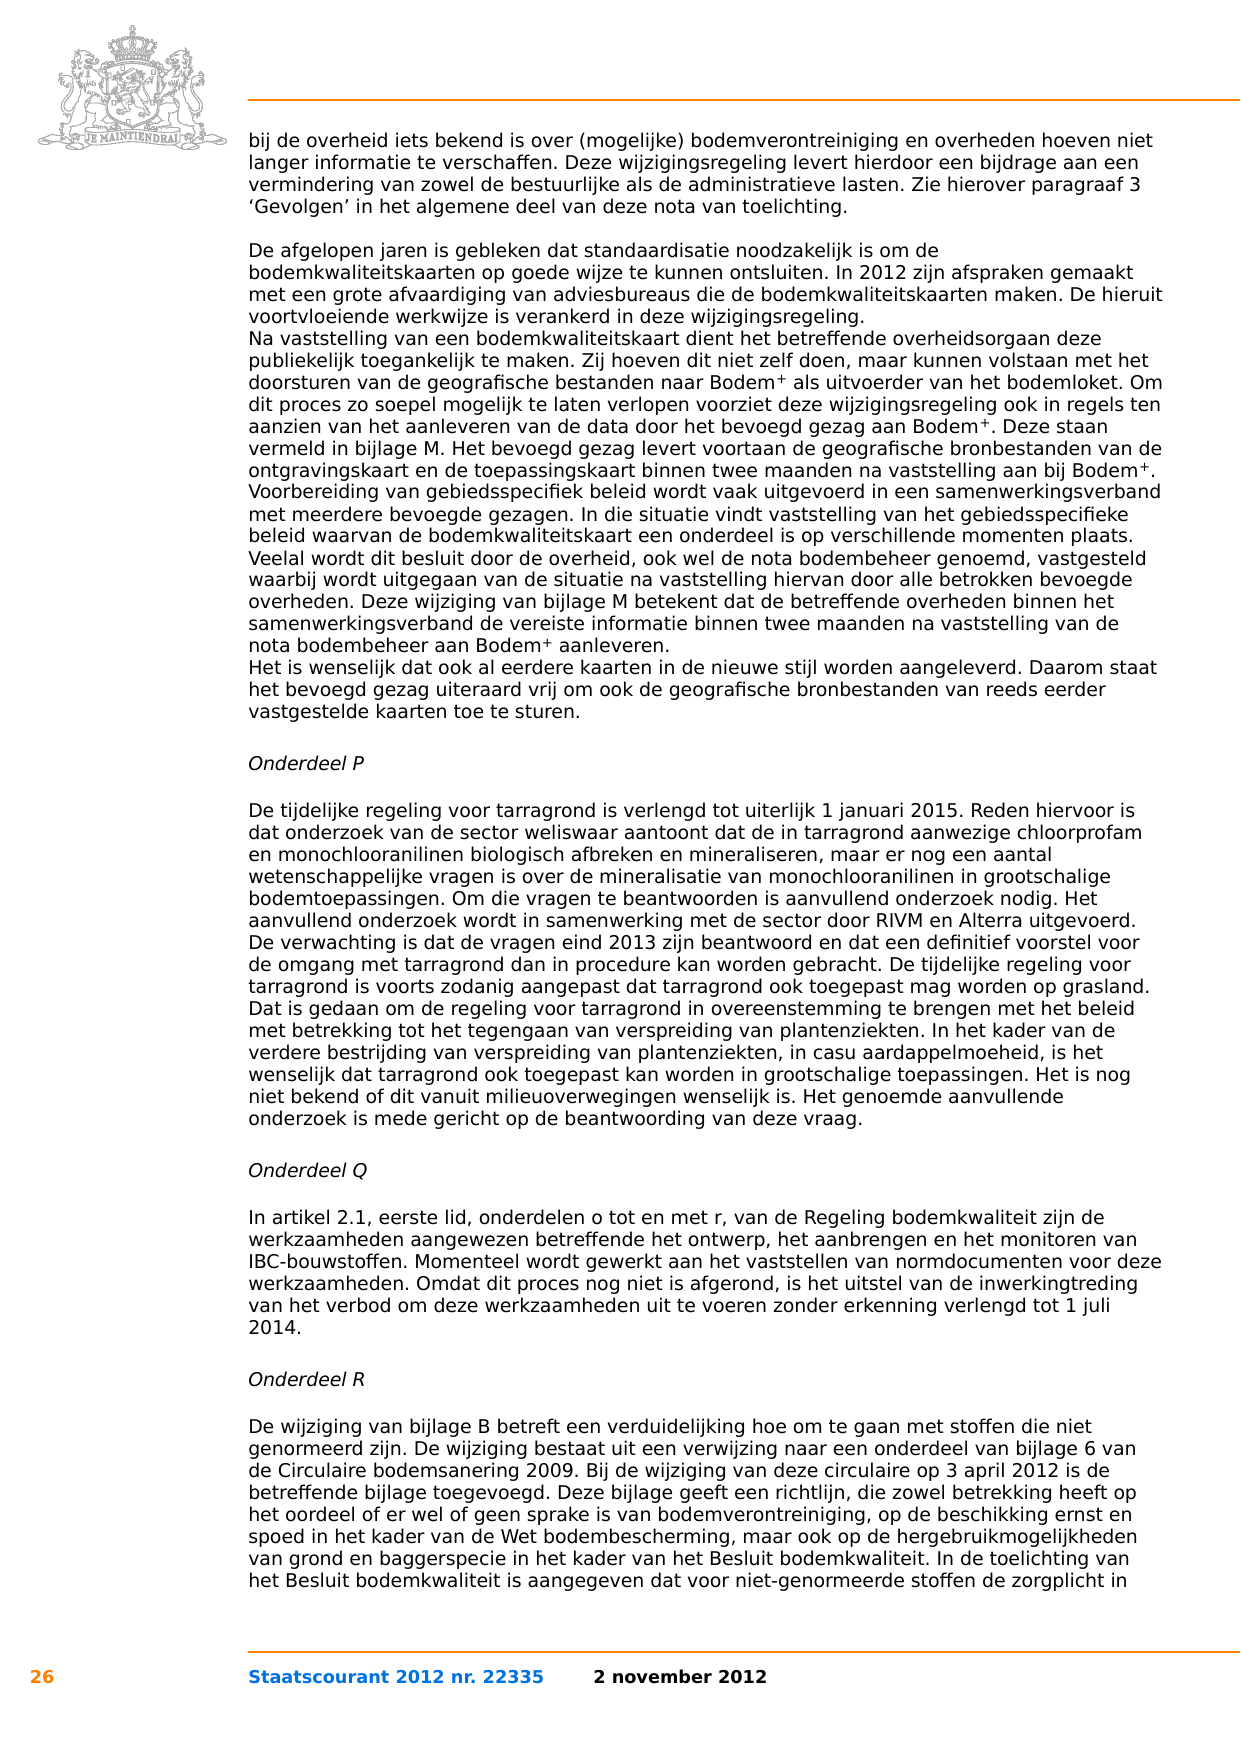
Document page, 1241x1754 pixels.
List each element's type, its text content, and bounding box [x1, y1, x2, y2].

subtitle Onderdeel R [248, 1369, 1163, 1391]
text Na vaststelling van een bodemkwaliteitskaart dient het betreffende overheidsorgaan deze publiekelijk toegankelijk te maken. Zij hoeven dit niet zelf doen, maar kunnen volstaan met het doorsturen van de geografische bestanden naar Bodem+ als uitvoerder van het bodemloket. Om dit proces zo soepel mogelijk te laten verlopen voorziet deze wijzigingsregeling ook in regels ten aanzien van het aanleveren van de data door het bevoegd gezag aan Bodem+. Deze staan vermeld in bijlage M. Het bevoegd gezag levert voortaan de geografische bronbestanden van de ontgravingskaart en de toepassingskaart binnen twee maanden na vaststelling aan bij Bodem+. [248, 328, 1163, 481]
picture [38, 25, 227, 150]
text De wijziging van bijlage B betreft een verduidelijking hoe om te gaan met stoffen die niet genormeerd zijn. De wijziging bestaat uit een verwijzing naar een onderdeel van bijlage 6 van de Circulaire bodemsanering 2009. Bij de wijziging van deze circulaire op 3 april 2012 is de betreffende bijlage toegevoegd. Deze bijlage geeft een richtlijn, die zowel betrekking heeft op het oordeel of er wel of geen sprake is van bodemverontreiniging, op de beschikking ernst en spoed in het kader van de Wet bodembescherming, maar ook op de hergebruikmogelijkheden van grond en baggerspecie in het kader van het Besluit bodemkwaliteit. In de toelichting van het Besluit bodemkwaliteit is aangegeven dat voor niet-genormeerde stoffen de zorgplicht in [248, 1416, 1163, 1592]
text De afgelopen jaren is gebleken dat standaardisatie noodzakelijk is om de bodemkwaliteitskaarten op goede wijze te kunnen ontsluiten. In 2012 zijn afspraken gemaakt met een grote afvaardiging van adviesbureaus die de bodemkwaliteitskaarten maken. De hieruit voortvloeiende werkwijze is verankerd in deze wijzigingsregeling. [248, 240, 1163, 328]
subtitle Onderdeel Q [248, 1160, 1163, 1182]
text bij de overheid iets bekend is over (mogelijke) bodemverontreiniging en overheden hoeven niet langer informatie te verschaffen. Deze wijzigingsregeling levert hierdoor een bijdrage aan een vermindering van zowel de bestuurlijke als de administratieve lasten. Zie hierover paragraaf 3 ‘Gevolgen’ in het algemene deel van deze nota van toelichting. [248, 130, 1163, 218]
text Het is wenselijk dat ook al eerdere kaarten in de nieuwe stijl worden aangeleverd. Daarom staat het bevoegd gezag uiteraard vrij om ook de geografische bronbestanden van reeds eerder vastgestelde kaarten toe te sturen. [248, 657, 1163, 723]
text Voorbereiding van gebiedsspecifiek beleid wordt vaak uitgevoerd in een samenwerkingsverband met meerdere bevoegde gezagen. In die situatie vindt vaststelling van het gebiedsspecifieke beleid waarvan de bodemkwaliteitskaart een onderdeel is op verschillende momenten plaats. Veelal wordt dit besluit door de overheid, ook wel de nota bodembeheer genoemd, vastgesteld waarbij wordt uitgegaan van de situatie na vaststelling hiervan door alle betrokken bevoegde overheden. Deze wijziging van bijlage M betekent dat de betreffende overheden binnen het samenwerkingsverband de vereiste informatie binnen twee maanden na vaststelling van de nota bodembeheer aan Bodem+ aanleveren. [248, 481, 1163, 657]
subtitle Onderdeel P [248, 753, 1163, 775]
text In artikel 2.1, eerste lid, onderdelen o tot en met r, van de Regeling bodemkwaliteit zijn de werkzaamheden aangewezen betreffende het ontwerp, het aanbrengen en het monitoren van IBC-bouwstoffen. Momenteel wordt gewerkt aan het vaststellen van normdocumenten voor deze werkzaamheden. Omdat dit proces nog niet is afgerond, is het uitstel van de inwerkingtreding van het verbod om deze werkzaamheden uit te voeren zonder erkenning verlengd tot 1 juli 2014. [248, 1207, 1163, 1339]
text De tijdelijke regeling voor tarragrond is verlengd tot uiterlijk 1 januari 2015. Reden hiervoor is dat onderzoek van de sector weliswaar aantoont dat de in tarragrond aanwezige chloorprofam en monochlooranilinen biologisch afbreken en mineraliseren, maar er nog een aantal wetenschappelijke vragen is over de mineralisatie van monochlooranilinen in grootschalige bodemtoepassingen. Om die vragen te beantwoorden is aanvullend onderzoek nodig. Het aanvullend onderzoek wordt in samenwerking met de sector door RIVM en Alterra uitgevoerd. De verwachting is dat de vragen eind 2013 zijn beantwoord en dat een definitief voorstel voor de omgang met tarragrond dan in procedure kan worden gebracht. De tijdelijke regeling voor tarragrond is voorts zodanig aangepast dat tarragrond ook toegepast mag worden op grasland. Dat is gedaan om de regeling voor tarragrond in overeenstemming te brengen met het beleid met betrekking tot het tegengaan van verspreiding van plantenziekten. In het kader van de verdere bestrijding van verspreiding van plantenziekten, in casu aardappelmoeheid, is het wenselijk dat tarragrond ook toegepast kan worden in grootschalige toepassingen. Het is nog niet bekend of dit vanuit milieuoverwegingen wenselijk is. Het genoemde aanvullende onderzoek is mede gericht op de beantwoording van deze vraag. [248, 800, 1163, 1130]
